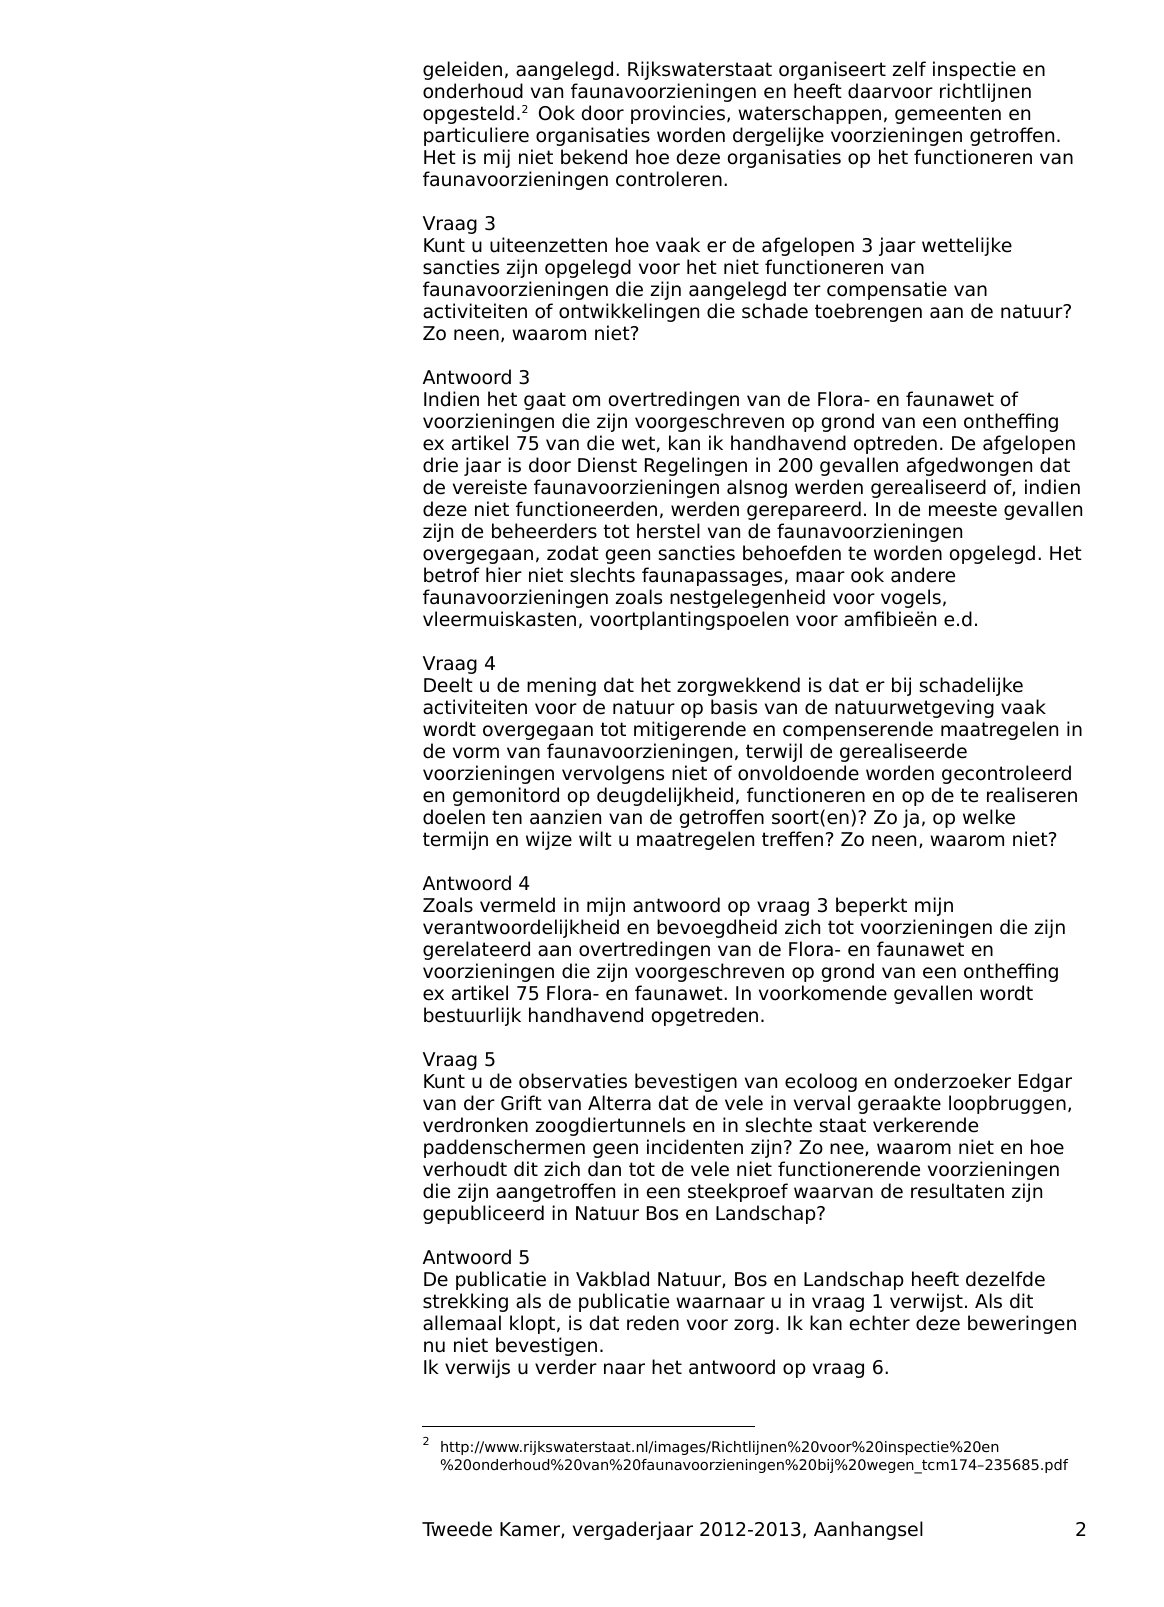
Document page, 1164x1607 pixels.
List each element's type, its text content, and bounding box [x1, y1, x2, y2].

text Antwoord 4 [422, 873, 1087, 895]
text Ik verwijs u verder naar het antwoord op vraag 6. [422, 1357, 1087, 1379]
text Vraag 4 [422, 653, 1087, 675]
text Vraag 3 [422, 213, 1087, 235]
text Kunt u uiteenzetten hoe vaak er de afgelopen 3 jaar wettelijke sancties zijn opgelegd voor het niet functioneren van faunavoorzieningen die zijn aangelegd ter compensatie van activiteiten of ontwikkelingen die schade toebrengen aan de natuur? Zo neen, waarom niet? [422, 235, 1087, 345]
text Antwoord 3 [422, 367, 1087, 389]
text http://www.rijkswaterstaat.nl/images/Richtlijnen%20voor%20inspectie%20en%20onderhoud%20van%20faunavoorzieningen%20bij%20wegen_tcm174–235685.pdf [422, 1435, 1087, 1474]
text geleiden, aangelegd. Rijkswaterstaat organiseert zelf inspectie en onderhoud van faunavoorzieningen en heeft daarvoor richtlijnen opgesteld. Ook door provincies, waterschappen, gemeenten en particuliere organisaties worden dergelijke voorzieningen getroffen. Het is mij niet bekend hoe deze organisaties op het functioneren van faunavoorzieningen controleren. [422, 59, 1087, 191]
text Kunt u de observaties bevestigen van ecoloog en onderzoeker Edgar van der Grift van Alterra dat de vele in verval geraakte loopbruggen, verdronken zoogdiertunnels en in slechte staat verkerende paddenschermen geen incidenten zijn? Zo nee, waarom niet en hoe verhoudt dit zich dan tot de vele niet functionerende voorzieningen die zijn aangetroffen in een steekproef waarvan de resultaten zijn gepubliceerd in Natuur Bos en Landschap? [422, 1071, 1087, 1225]
text Zoals vermeld in mijn antwoord op vraag 3 beperkt mijn verantwoordelijkheid en bevoegdheid zich tot voorzieningen die zijn gerelateerd aan overtredingen van de Flora- en faunawet en voorzieningen die zijn voorgeschreven op grond van een ontheffing ex artikel 75 Flora- en faunawet. In voorkomende gevallen wordt bestuurlijk handhavend opgetreden. [422, 895, 1087, 1027]
text Indien het gaat om overtredingen van de Flora- en faunawet of voorzieningen die zijn voorgeschreven op grond van een ontheffing ex artikel 75 van die wet, kan ik handhavend optreden. De afgelopen drie jaar is door Dienst Regelingen in 200 gevallen afgedwongen dat de vereiste faunavoorzieningen alsnog werden gerealiseerd of, indien deze niet functioneerden, werden gerepareerd. In de meeste gevallen zijn de beheerders tot herstel van de faunavoorzieningen overgegaan, zodat geen sancties behoefden te worden opgelegd. Het betrof hier niet slechts faunapassages, maar ook andere faunavoorzieningen zoals nestgelegenheid voor vogels, vleermuiskasten, voortplantingspoelen voor amfibieën e.d. [422, 389, 1087, 631]
text Deelt u de mening dat het zorgwekkend is dat er bij schadelijke activiteiten voor de natuur op basis van de natuurwetgeving vaak wordt overgegaan tot mitigerende en compenserende maatregelen in de vorm van faunavoorzieningen, terwijl de gerealiseerde voorzieningen vervolgens niet of onvoldoende worden gecontroleerd en gemonitord op deugdelijkheid, functioneren en op de te realiseren doelen ten aanzien van de getroffen soort(en)? Zo ja, op welke termijn en wijze wilt u maatregelen treffen? Zo neen, waarom niet? [422, 675, 1087, 851]
text De publicatie in Vakblad Natuur, Bos en Landschap heeft dezelfde strekking als de publicatie waarnaar u in vraag 1 verwijst. Als dit allemaal klopt, is dat reden voor zorg. Ik kan echter deze beweringen nu niet bevestigen. [422, 1269, 1087, 1357]
text Antwoord 5 [422, 1247, 1087, 1269]
text Vraag 5 [422, 1049, 1087, 1071]
